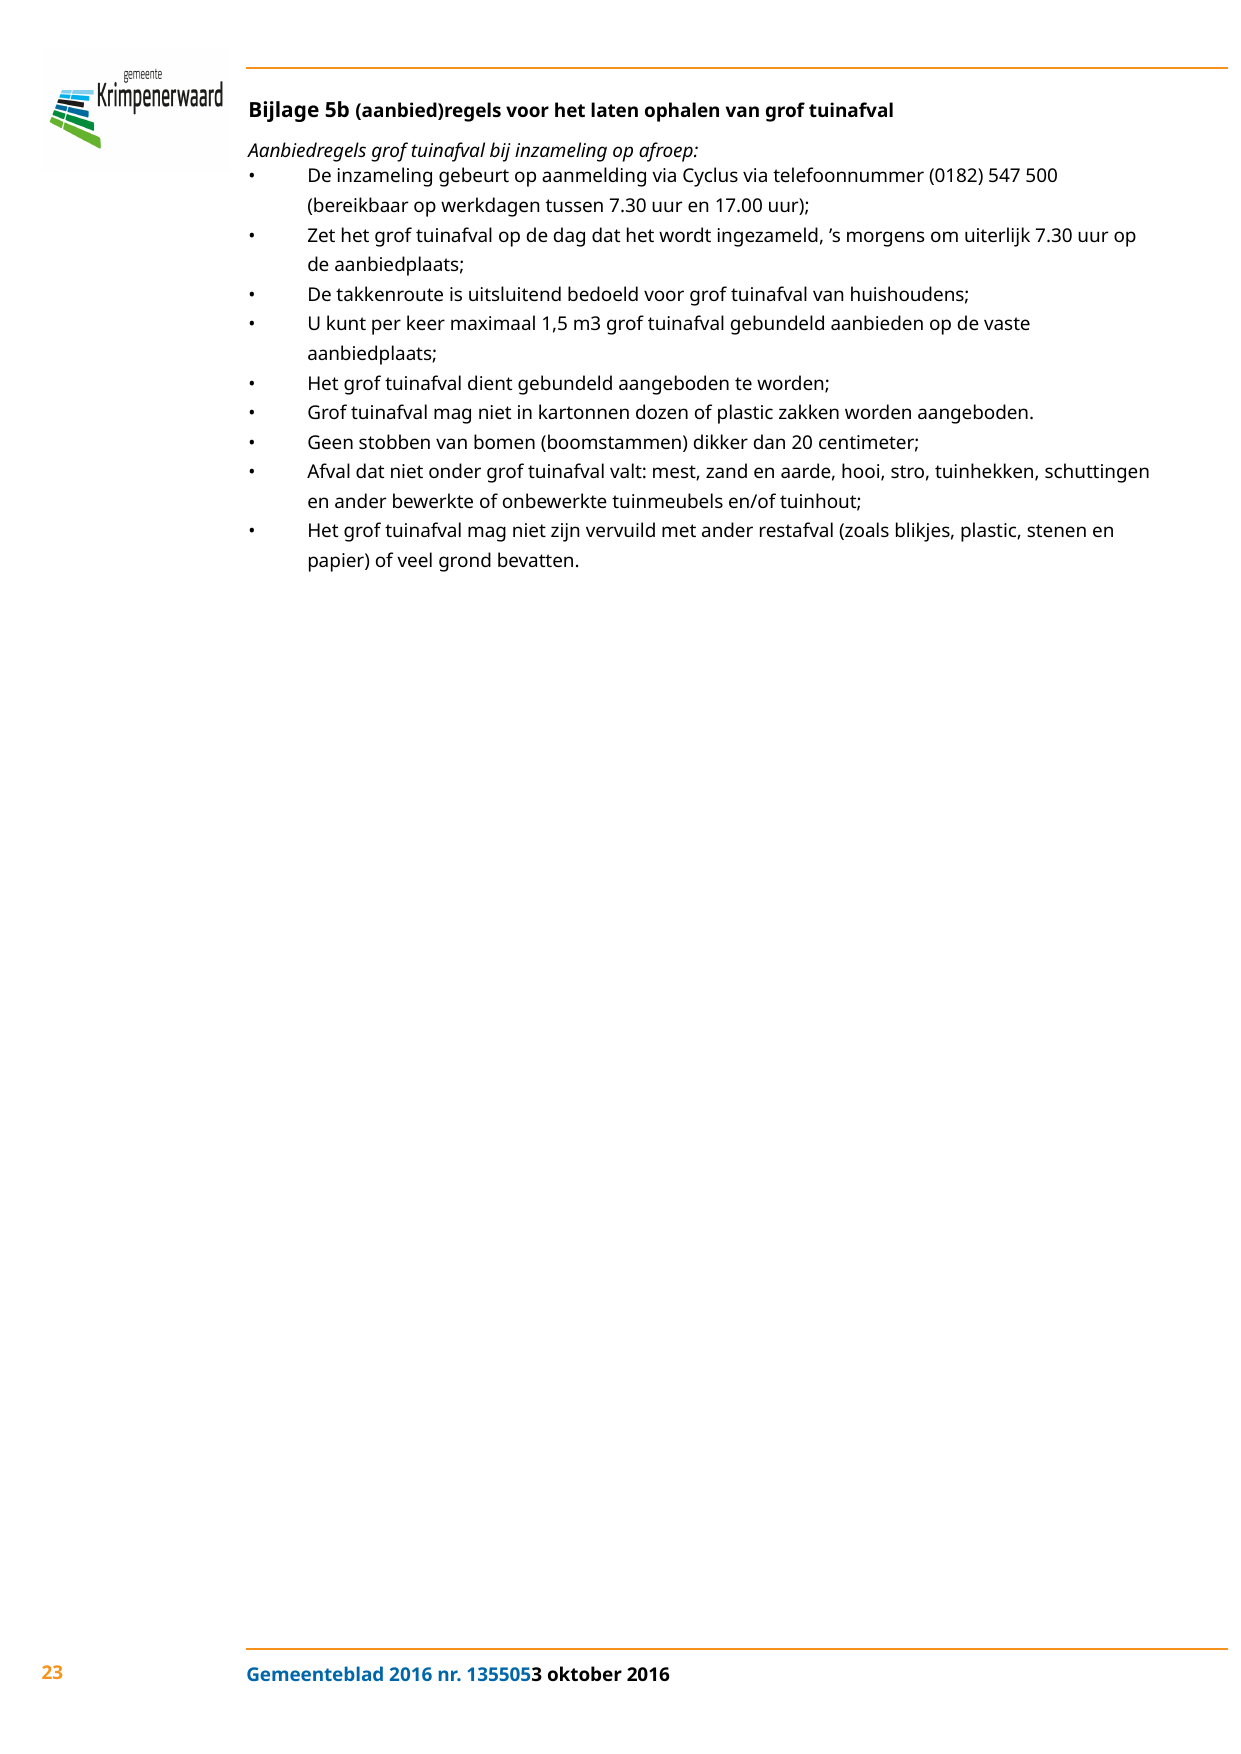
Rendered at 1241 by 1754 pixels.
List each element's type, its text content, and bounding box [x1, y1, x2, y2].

list Het grof tuinafval dient gebundeld aangeboden te worden; [248, 370, 1152, 395]
picture [41, 47, 231, 172]
list Grof tuinafval mag niet in kartonnen dozen of plastic zakken worden aangeboden. [248, 399, 1152, 425]
list U kunt per keer maximaal 1,5 m3 grof tuinafval gebundeld aanbieden op de vaste aanbiedplaats; [248, 311, 1152, 366]
list Het grof tuinafval mag niet zijn vervuild met ander restafval (zoals blikjes, plastic, stenen en papier) of veel grond bevatten. [248, 518, 1152, 573]
list Geen stobben van bomen (boomstammen) dikker dan 20 centimeter; [248, 429, 1152, 454]
text Bijlage 5b (aanbied)regels voor het laten ophalen van grof tuinafval [248, 95, 1152, 123]
text Aanbiedregels grof tuinafval bij inzameling op afroep: [248, 137, 1152, 163]
list De takkenroute is uitsluitend bedoeld voor grof tuinafval van huishoudens; [248, 281, 1152, 307]
list Zet het grof tuinafval op de dag dat het wordt ingezameld, ’s morgens om uiterlijk 7.30 uur op de aanbiedplaats; [248, 222, 1152, 277]
list Afval dat niet onder grof tuinafval valt: mest, zand en aarde, hooi, stro, tuinhekken, schuttingen en ander bewerkte of onbewerkte tuinmeubels en/of tuinhout; [248, 458, 1152, 514]
list De inzameling gebeurt op aanmelding via Cyclus via telefoonnummer (0182) 547 500 (bereikbaar op werkdagen tussen 7.30 uur en 17.00 uur); [248, 163, 1152, 218]
